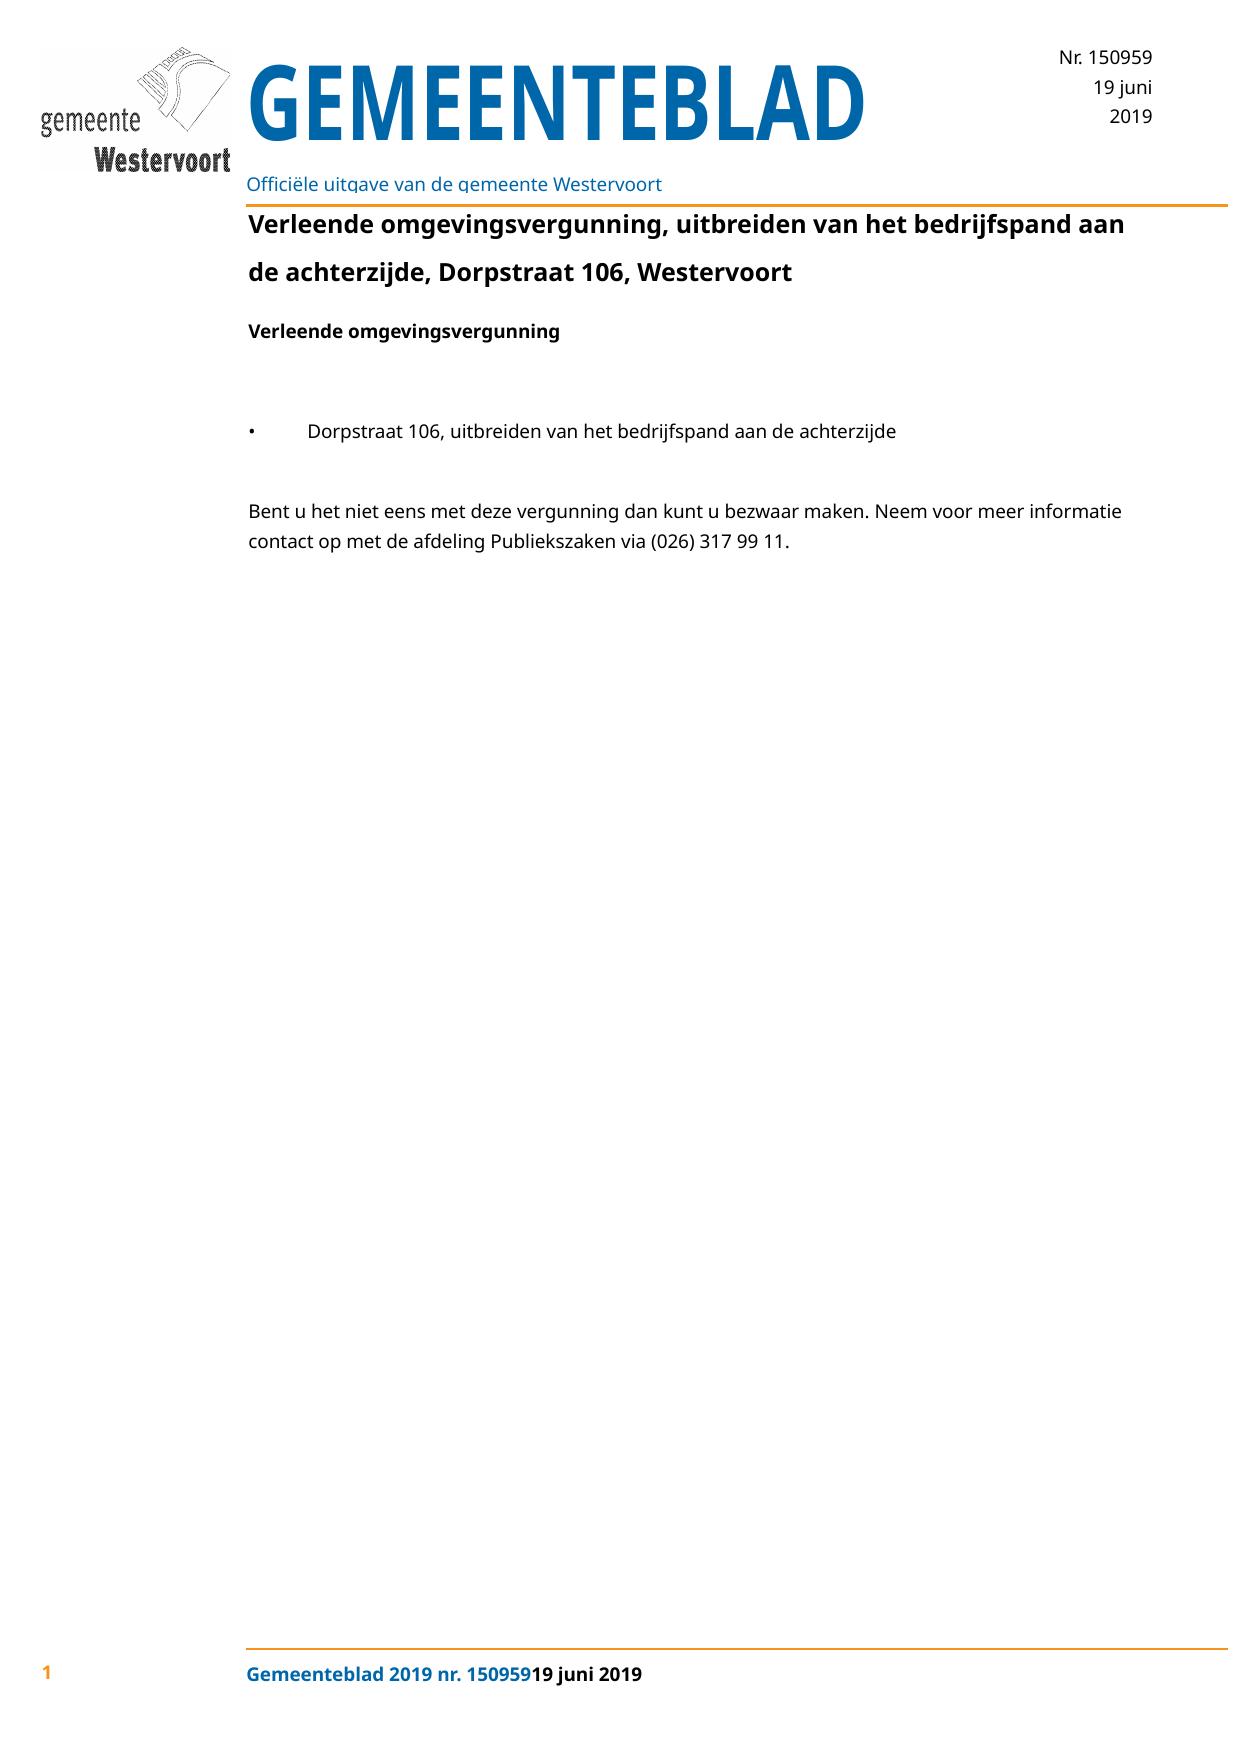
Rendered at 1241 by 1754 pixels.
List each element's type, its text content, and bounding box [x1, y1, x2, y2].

text Verleende omgevingsvergunning [248, 318, 1152, 344]
text Bent u het niet eens met deze vergunning dan kunt u bezwaar maken. Neem voor meer informatie contact op met de afdeling Publiekszaken via (026) 317 99 11. [248, 499, 1152, 554]
list Dorpstraat 106, uitbreiden van het bedrijfspand aan de achterzijde [248, 419, 1152, 444]
picture [41, 47, 231, 172]
text Verleende omgevingsvergunning, uitbreiden van het bedrijfspand aan de achterzijde, Dorpstraat 106, Westervoort [248, 207, 1152, 288]
